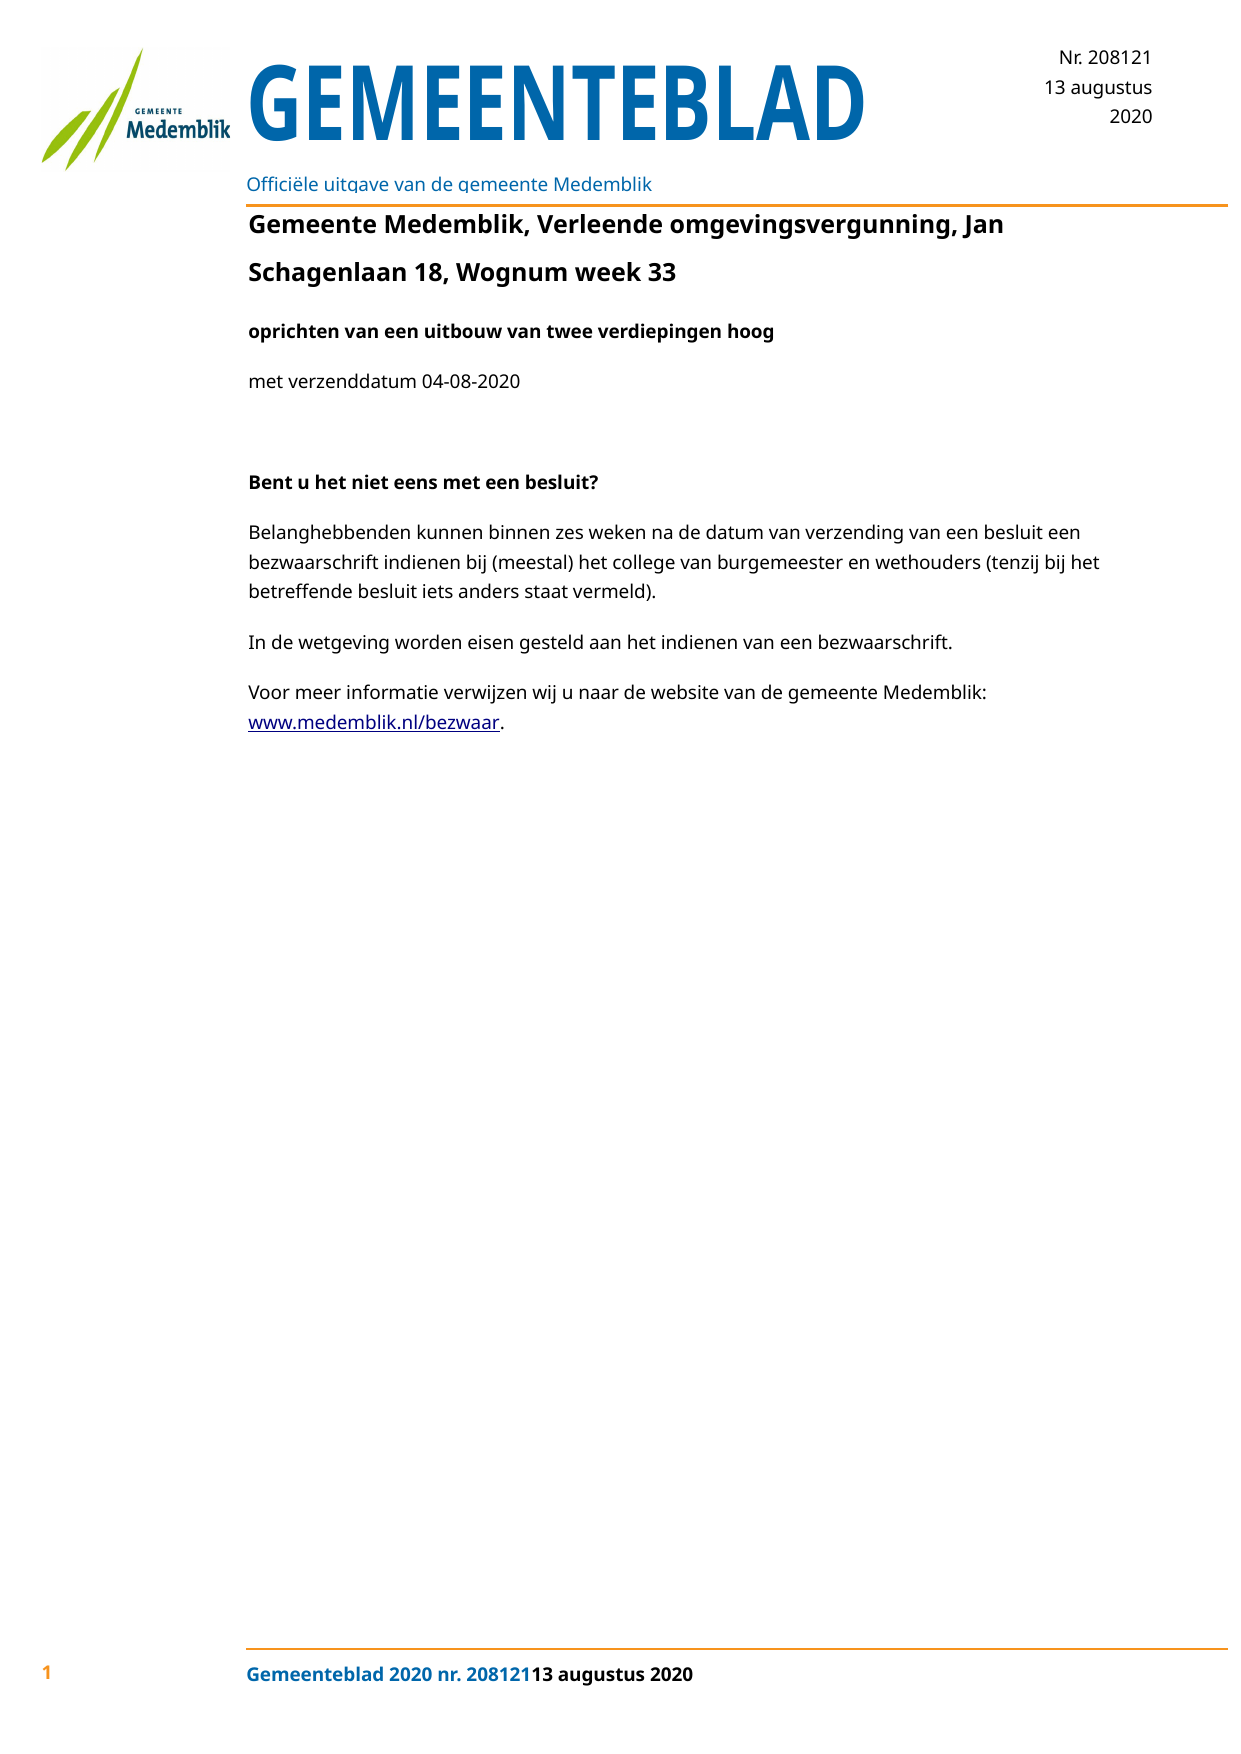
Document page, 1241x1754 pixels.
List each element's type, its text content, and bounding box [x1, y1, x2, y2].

text Belanghebbenden kunnen binnen zes weken na de datum van verzending van een besluit een bezwaarschrift indienen bij (meestal) het college van burgemeester en wethouders (tenzij bij het betreffende besluit iets anders staat vermeld). [248, 519, 1152, 604]
text Gemeente Medemblik, Verleende omgevingsvergunning, Jan Schagenlaan 18, Wognum week 33 [248, 207, 1152, 288]
picture [41, 47, 231, 172]
text In de wetgeving worden eisen gesteld aan het indienen van een bezwaarschrift. [248, 629, 1152, 655]
text oprichten van een uitbouw van twee verdiepingen hoog [248, 318, 1152, 344]
text Bent u het niet eens met een besluit? [248, 469, 1152, 495]
text Voor meer informatie verwijzen wij u naar de website van de gemeente Medemblik: www.medemblik.nl/bezwaar. [248, 679, 1152, 735]
text met verzenddatum 04-08-2020 [248, 368, 1152, 394]
